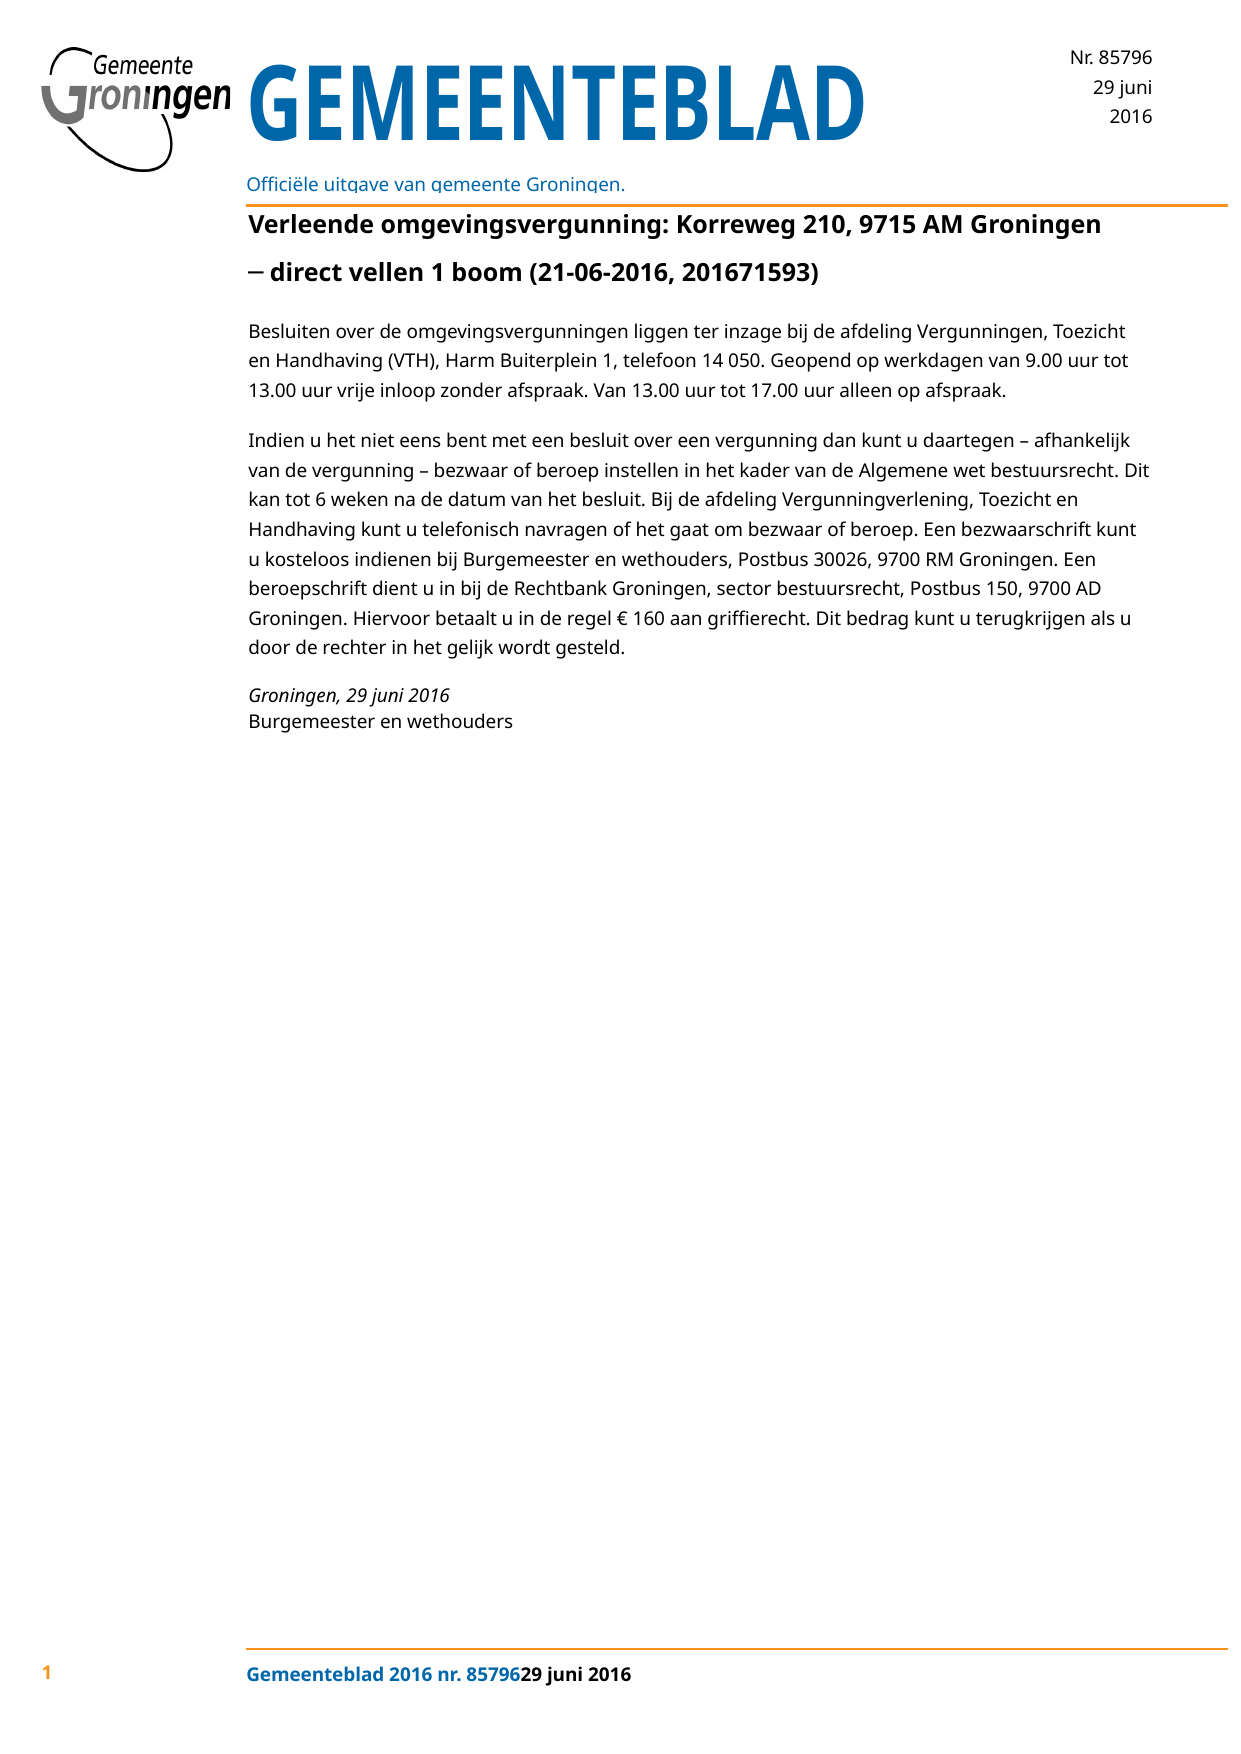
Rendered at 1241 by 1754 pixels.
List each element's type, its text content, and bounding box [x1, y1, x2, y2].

picture [41, 47, 231, 172]
text Verleende omgevingsvergunning: Korreweg 210, 9715 AM Groningen ─ direct vellen 1 boom (21-06-2016, 201671593) [248, 207, 1152, 288]
text Indien u het niet eens bent met een besluit over een vergunning dan kunt u daartegen – afhankelijk van de vergunning – bezwaar of beroep instellen in het kader van de Algemene wet bestuursrecht. Dit kan tot 6 weken na de datum van het besluit. Bij de afdeling Vergunningverlening, Toezicht en Handhaving kunt u telefonisch navragen of het gaat om bezwaar of beroep. Een bezwaarschrift kunt u kosteloos indienen bij Burgemeester en wethouders, Postbus 30026, 9700 RM Groningen. Een beroepschrift dient u in bij de Rechtbank Groningen, sector bestuursrecht, Postbus 150, 9700 AD Groningen. Hiervoor betaalt u in de regel € 160 aan griffierecht. Dit bedrag kunt u terugkrijgen als u door de rechter in het gelijk wordt gesteld. [248, 427, 1152, 660]
text Groningen, 29 juni 2016 [248, 682, 1152, 708]
text Besluiten over de omgevingsvergunningen liggen ter inzage bij de afdeling Vergunningen, Toezicht en Handhaving (VTH), Harm Buiterplein 1, telefoon 14 050. Geopend op werkdagen van 9.00 uur tot 13.00 uur vrije inloop zonder afspraak. Van 13.00 uur tot 17.00 uur alleen op afspraak. [248, 318, 1152, 403]
text Burgemeester en wethouders [248, 708, 1152, 734]
